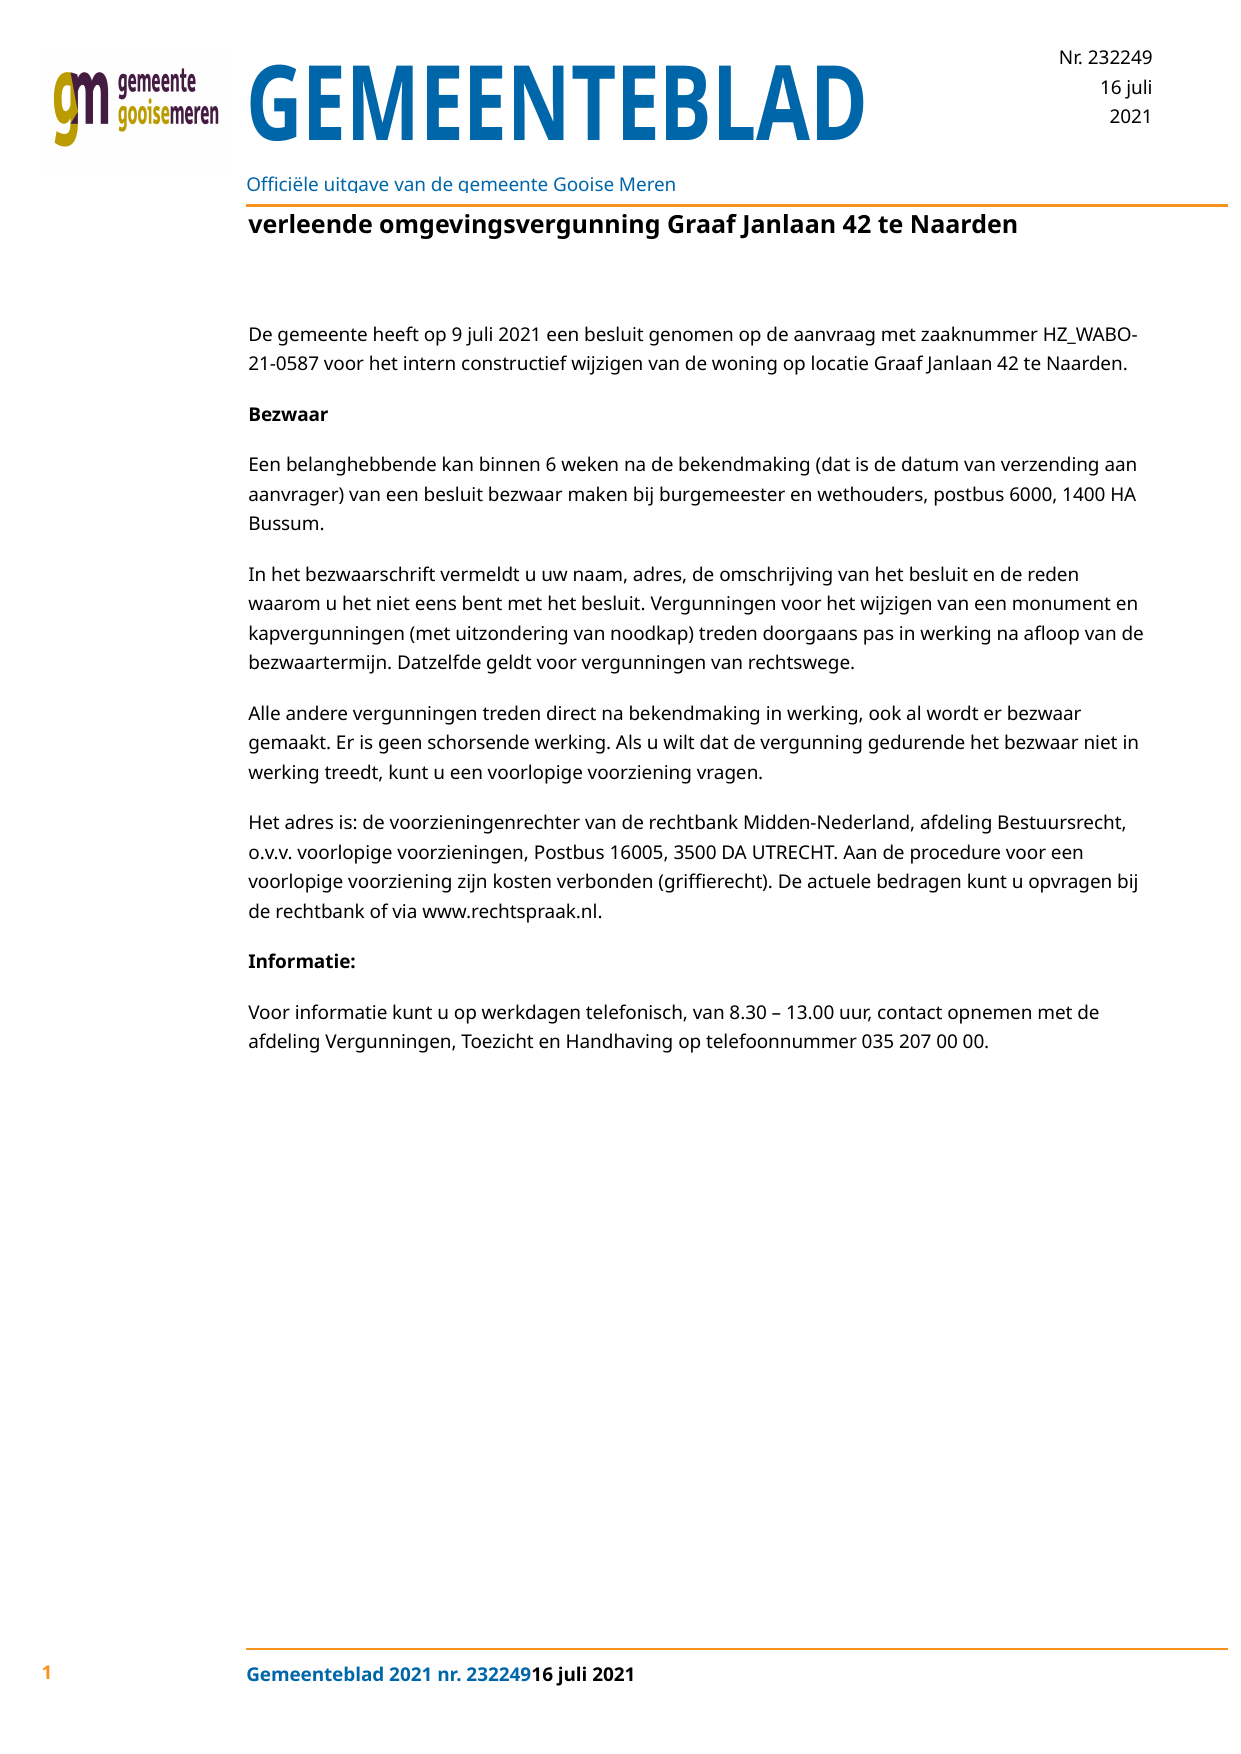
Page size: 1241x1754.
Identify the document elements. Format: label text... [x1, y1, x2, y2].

text verleende omgevingsvergunning Graaf Janlaan 42 te Naarden [248, 207, 1152, 241]
text Voor informatie kunt u op werkdagen telefonisch, van 8.30 – 13.00 uur, contact opnemen met de afdeling Vergunningen, Toezicht en Handhaving op telefoonnummer 035 207 00 00. [248, 999, 1152, 1054]
text De gemeente heeft op 9 juli 2021 een besluit genomen op de aanvraag met zaaknummer HZ_WABO-21-0587 voor het intern constructief wijzigen van de woning op locatie Graaf Janlaan 42 te Naarden. [248, 321, 1152, 376]
text Een belanghebbende kan binnen 6 weken na de bekendmaking (dat is de datum van verzending aan aanvrager) van een besluit bezwaar maken bij burgemeester en wethouders, postbus 6000, 1400 HA Bussum. [248, 451, 1152, 536]
text In het bezwaarschrift vermeldt u uw naam, adres, de omschrijving van het besluit en de reden waarom u het niet eens bent met het besluit. Vergunningen voor het wijzigen van een monument en kapvergunningen (met uitzondering van noodkap) treden doorgaans pas in werking na afloop van de bezwaartermijn. Datzelfde geldt voor vergunningen van rechtswege. [248, 561, 1152, 675]
text Alle andere vergunningen treden direct na bekendmaking in werking, ook al wordt er bezwaar gemaakt. Er is geen schorsende werking. Als u wilt dat de vergunning gedurende het bezwaar niet in werking treedt, kunt u een voorlopige voorziening vragen. [248, 700, 1152, 785]
text Bezwaar [248, 401, 1152, 426]
text Informatie: [248, 949, 1152, 974]
picture [41, 47, 231, 172]
text Het adres is: de voorzieningenrechter van de rechtbank Midden-Nederland, afdeling Bestuursrecht, o.v.v. voorlopige voorzieningen, Postbus 16005, 3500 DA UTRECHT. Aan de procedure voor een voorlopige voorziening zijn kosten verbonden (griffierecht). De actuele bedragen kunt u opvragen bij de rechtbank of via www.rechtspraak.nl. [248, 809, 1152, 924]
